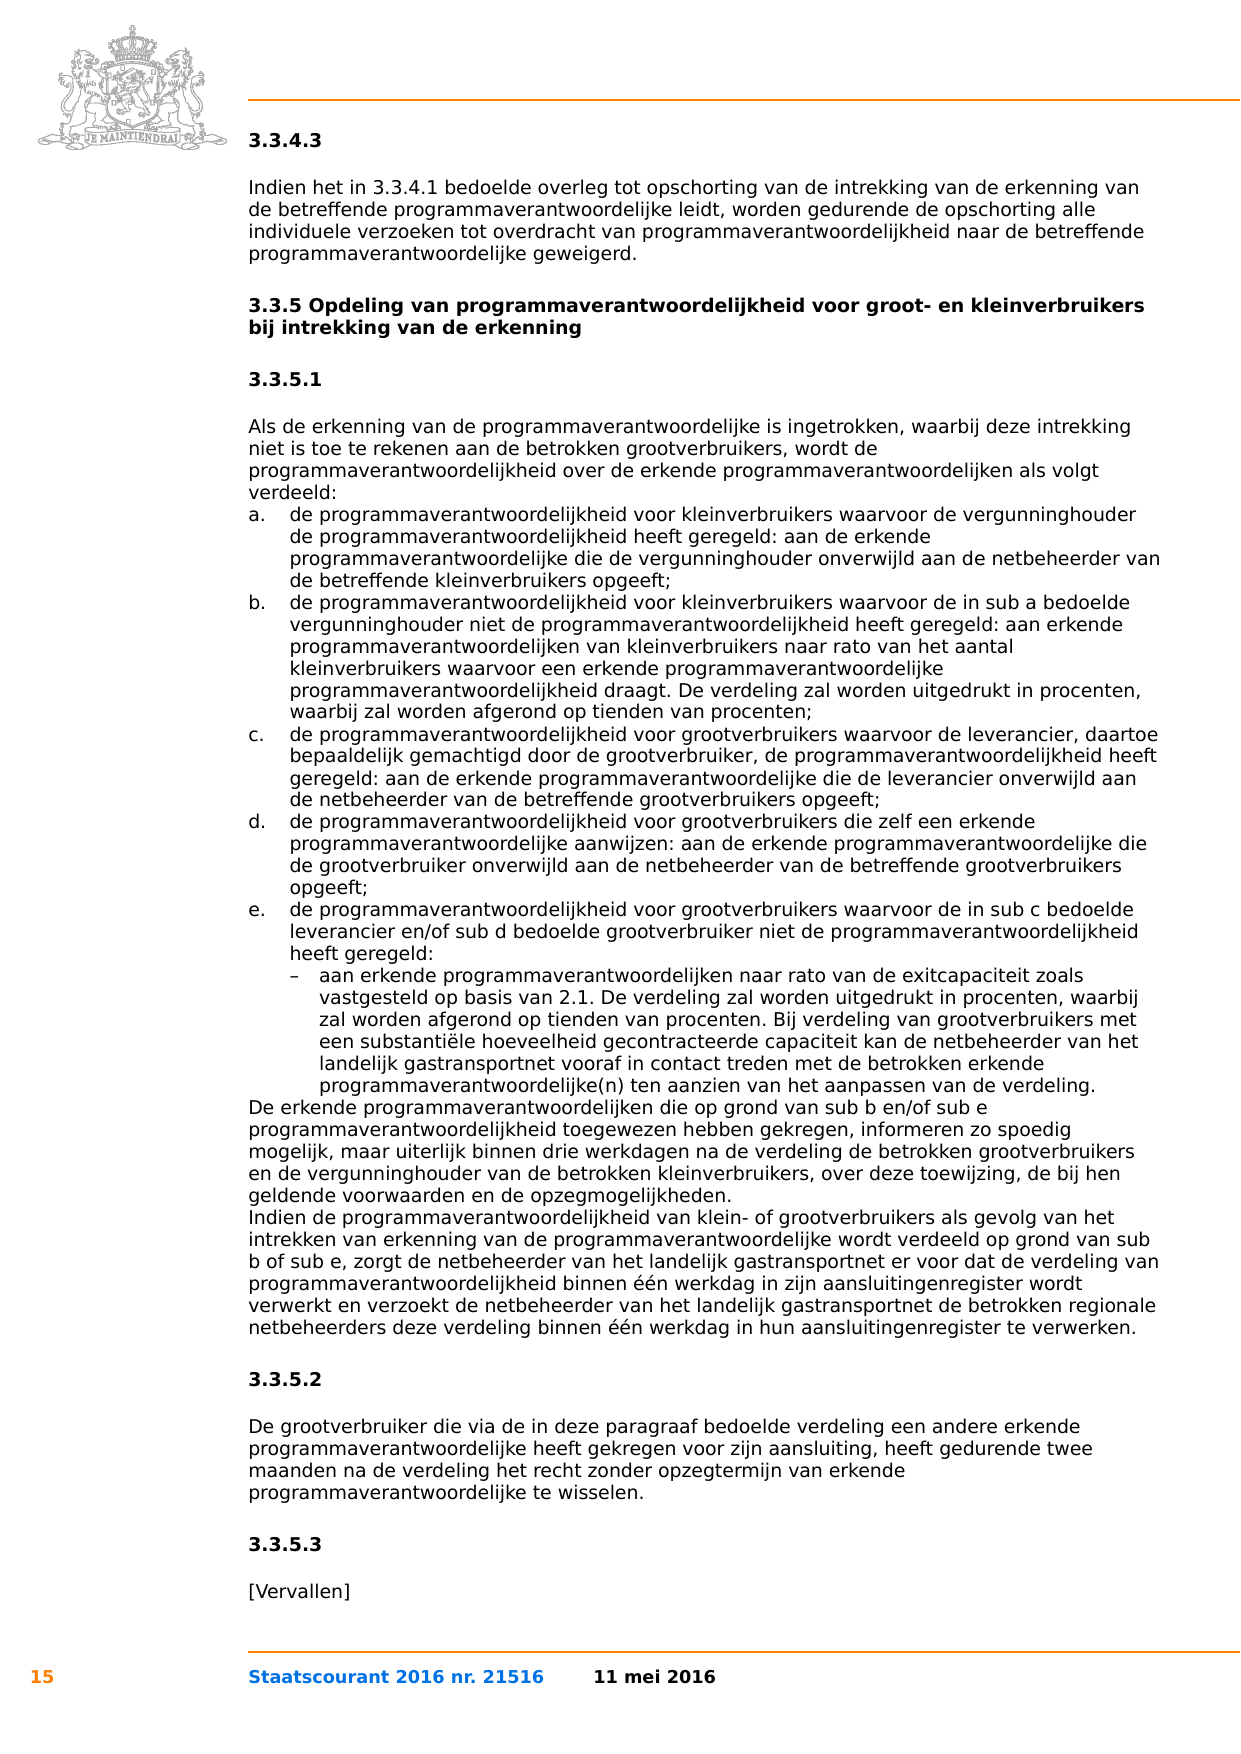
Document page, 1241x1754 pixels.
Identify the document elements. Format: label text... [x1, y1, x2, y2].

text – aan erkende programmaverantwoordelijken naar rato van de exitcapaciteit zoals vastgesteld op basis van 2.1. De verdeling zal worden uitgedrukt in procenten, waarbij zal worden afgerond op tienden van procenten. Bij verdeling van grootverbruikers met een substantiële hoeveelheid gecontracteerde capaciteit kan de netbeheerder van het landelijk gastransportnet vooraf in contact treden met de betrokken erkende programmaverantwoordelijke(n) ten aanzien van het aanpassen van de verdeling. [289, 965, 1163, 1097]
subtitle 3.3.5.2 [248, 1369, 1163, 1391]
text b. de programmaverantwoordelijkheid voor kleinverbruikers waarvoor de in sub a bedoelde vergunninghouder niet de programmaverantwoordelijkheid heeft geregeld: aan erkende programmaverantwoordelijken van kleinverbruikers naar rato van het aantal kleinverbruikers waarvoor een erkende programmaverantwoordelijke programmaverantwoordelijkheid draagt. De verdeling zal worden uitgedrukt in procenten, waarbij zal worden afgerond op tienden van procenten; [248, 592, 1163, 723]
text De grootverbruiker die via de in deze paragraaf bedoelde verdeling een andere erkende programmaverantwoordelijke heeft gekregen voor zijn aansluiting, heeft gedurende twee maanden na de verdeling het recht zonder opzegtermijn van erkende programmaverantwoordelijke te wisselen. [248, 1416, 1163, 1504]
text Indien de programmaverantwoordelijkheid van klein- of grootverbruikers als gevolg van het intrekken van erkenning van de programmaverantwoordelijke wordt verdeeld op grond van sub b of sub e, zorgt de netbeheerder van het landelijk gastransportnet er voor dat de verdeling van programmaverantwoordelijkheid binnen één werkdag in zijn aansluitingenregister wordt verwerkt en verzoekt de netbeheerder van het landelijk gastransportnet de betrokken regionale netbeheerders deze verdeling binnen één werkdag in hun aansluitingenregister te verwerken. [248, 1207, 1163, 1339]
subtitle 3.3.5.1 [248, 369, 1163, 391]
text Indien het in 3.3.4.1 bedoelde overleg tot opschorting van de intrekking van de erkenning van de betreffende programmaverantwoordelijke leidt, worden gedurende de opschorting alle individuele verzoeken tot overdracht van programmaverantwoordelijkheid naar de betreffende programmaverantwoordelijke geweigerd. [248, 177, 1163, 265]
text e. de programmaverantwoordelijkheid voor grootverbruikers waarvoor de in sub c bedoelde leverancier en/of sub d bedoelde grootverbruiker niet de programmaverantwoordelijkheid heeft geregeld: [248, 899, 1163, 965]
subtitle 3.3.4.3 [248, 130, 1163, 152]
picture [38, 25, 227, 150]
subtitle 3.3.5.3 [248, 1534, 1163, 1556]
text a. de programmaverantwoordelijkheid voor kleinverbruikers waarvoor de vergunninghouder de programmaverantwoordelijkheid heeft geregeld: aan de erkende programmaverantwoordelijke die de vergunninghouder onverwijld aan de netbeheerder van de betreffende kleinverbruikers opgeeft; [248, 504, 1163, 592]
text c. de programmaverantwoordelijkheid voor grootverbruikers waarvoor de leverancier, daartoe bepaaldelijk gemachtigd door de grootverbruiker, de programmaverantwoordelijkheid heeft geregeld: aan de erkende programmaverantwoordelijke die de leverancier onverwijld aan de netbeheerder van de betreffende grootverbruikers opgeeft; [248, 723, 1163, 811]
text De erkende programmaverantwoordelijken die op grond van sub b en/of sub e programmaverantwoordelijkheid toegewezen hebben gekregen, informeren zo spoedig mogelijk, maar uiterlijk binnen drie werkdagen na de verdeling de betrokken grootverbruikers en de vergunninghouder van de betrokken kleinverbruikers, over deze toewijzing, de bij hen geldende voorwaarden en de opzegmogelijkheden. [248, 1097, 1163, 1207]
text [Vervallen] [248, 1581, 1163, 1603]
text Als de erkenning van de programmaverantwoordelijke is ingetrokken, waarbij deze intrekking niet is toe te rekenen aan de betrokken grootverbruikers, wordt de programmaverantwoordelijkheid over de erkende programmaverantwoordelijken als volgt verdeeld: [248, 416, 1163, 504]
subtitle 3.3.5 Opdeling van programmaverantwoordelijkheid voor groot- en kleinverbruikers bij intrekking van de erkenning [248, 295, 1163, 339]
text d. de programmaverantwoordelijkheid voor grootverbruikers die zelf een erkende programmaverantwoordelijke aanwijzen: aan de erkende programmaverantwoordelijke die de grootverbruiker onverwijld aan de netbeheerder van de betreffende grootverbruikers opgeeft; [248, 811, 1163, 899]
